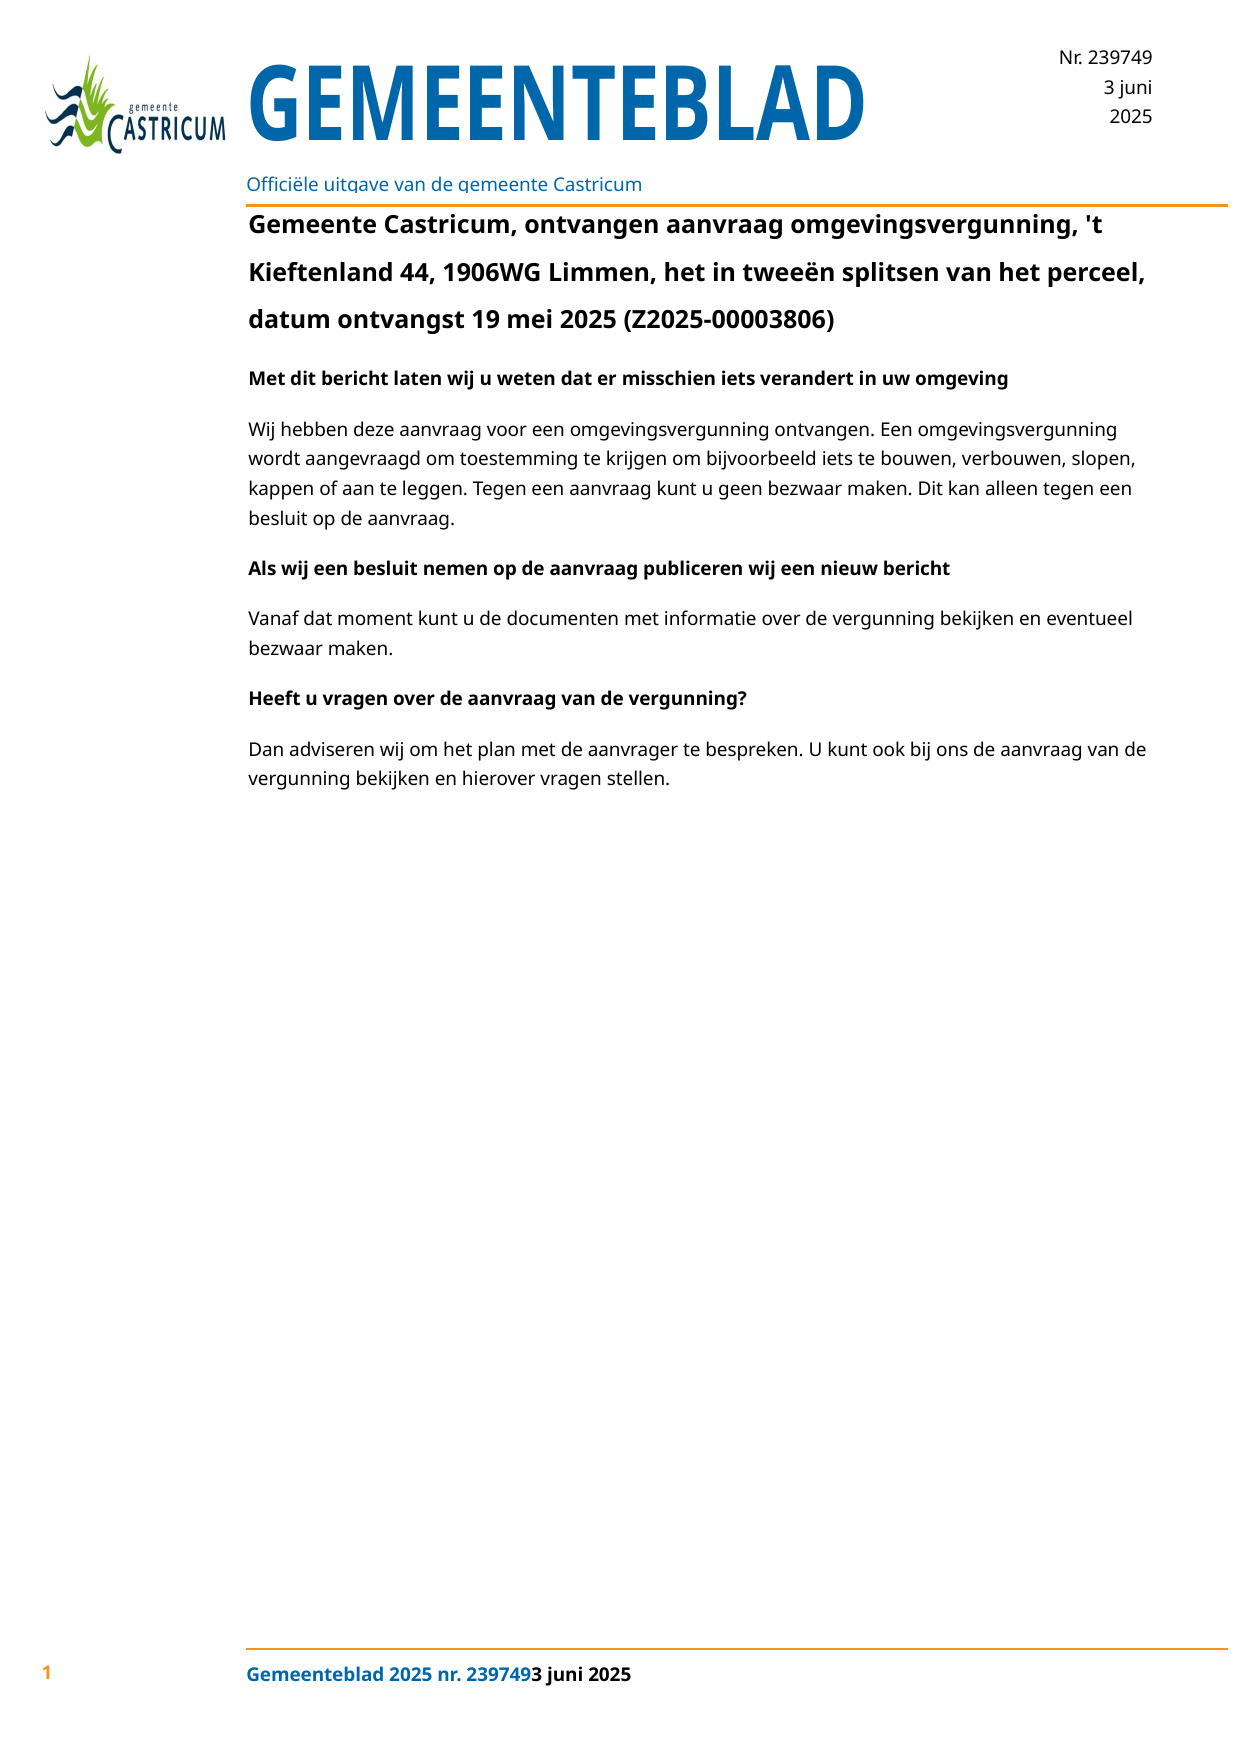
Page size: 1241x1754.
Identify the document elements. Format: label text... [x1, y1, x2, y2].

text Heeft u vragen over de aanvraag van de vergunning? [248, 686, 1152, 711]
text Dan adviseren wij om het plan met de aanvrager te bespreken. U kunt ook bij ons de aanvraag van de vergunning bekijken en hierover vragen stellen. [248, 736, 1152, 791]
text Vanaf dat moment kunt u de documenten met informatie over de vergunning bekijken en eventueel bezwaar maken. [248, 606, 1152, 661]
text Wij hebben deze aanvraag voor een omgevingsvergunning ontvangen. Een omgevingsvergunning wordt aangevraagd om toestemming te krijgen om bijvoorbeeld iets te bouwen, verbouwen, slopen, kappen of aan te leggen. Tegen een aanvraag kunt u geen bezwaar maken. Dit kan alleen tegen een besluit op de aanvraag. [248, 416, 1152, 530]
text Als wij een besluit nemen op de aanvraag publiceren wij een nieuw bericht [248, 555, 1152, 581]
text Gemeente Castricum, ontvangen aanvraag omgevingsvergunning, 't Kieftenland 44, 1906WG Limmen, het in tweeën splitsen van het perceel, datum ontvangst 19 mei 2025 (Z2025-00003806) [248, 207, 1152, 336]
picture [41, 47, 231, 172]
text Met dit bericht laten wij u weten dat er misschien iets verandert in uw omgeving [248, 366, 1152, 391]
